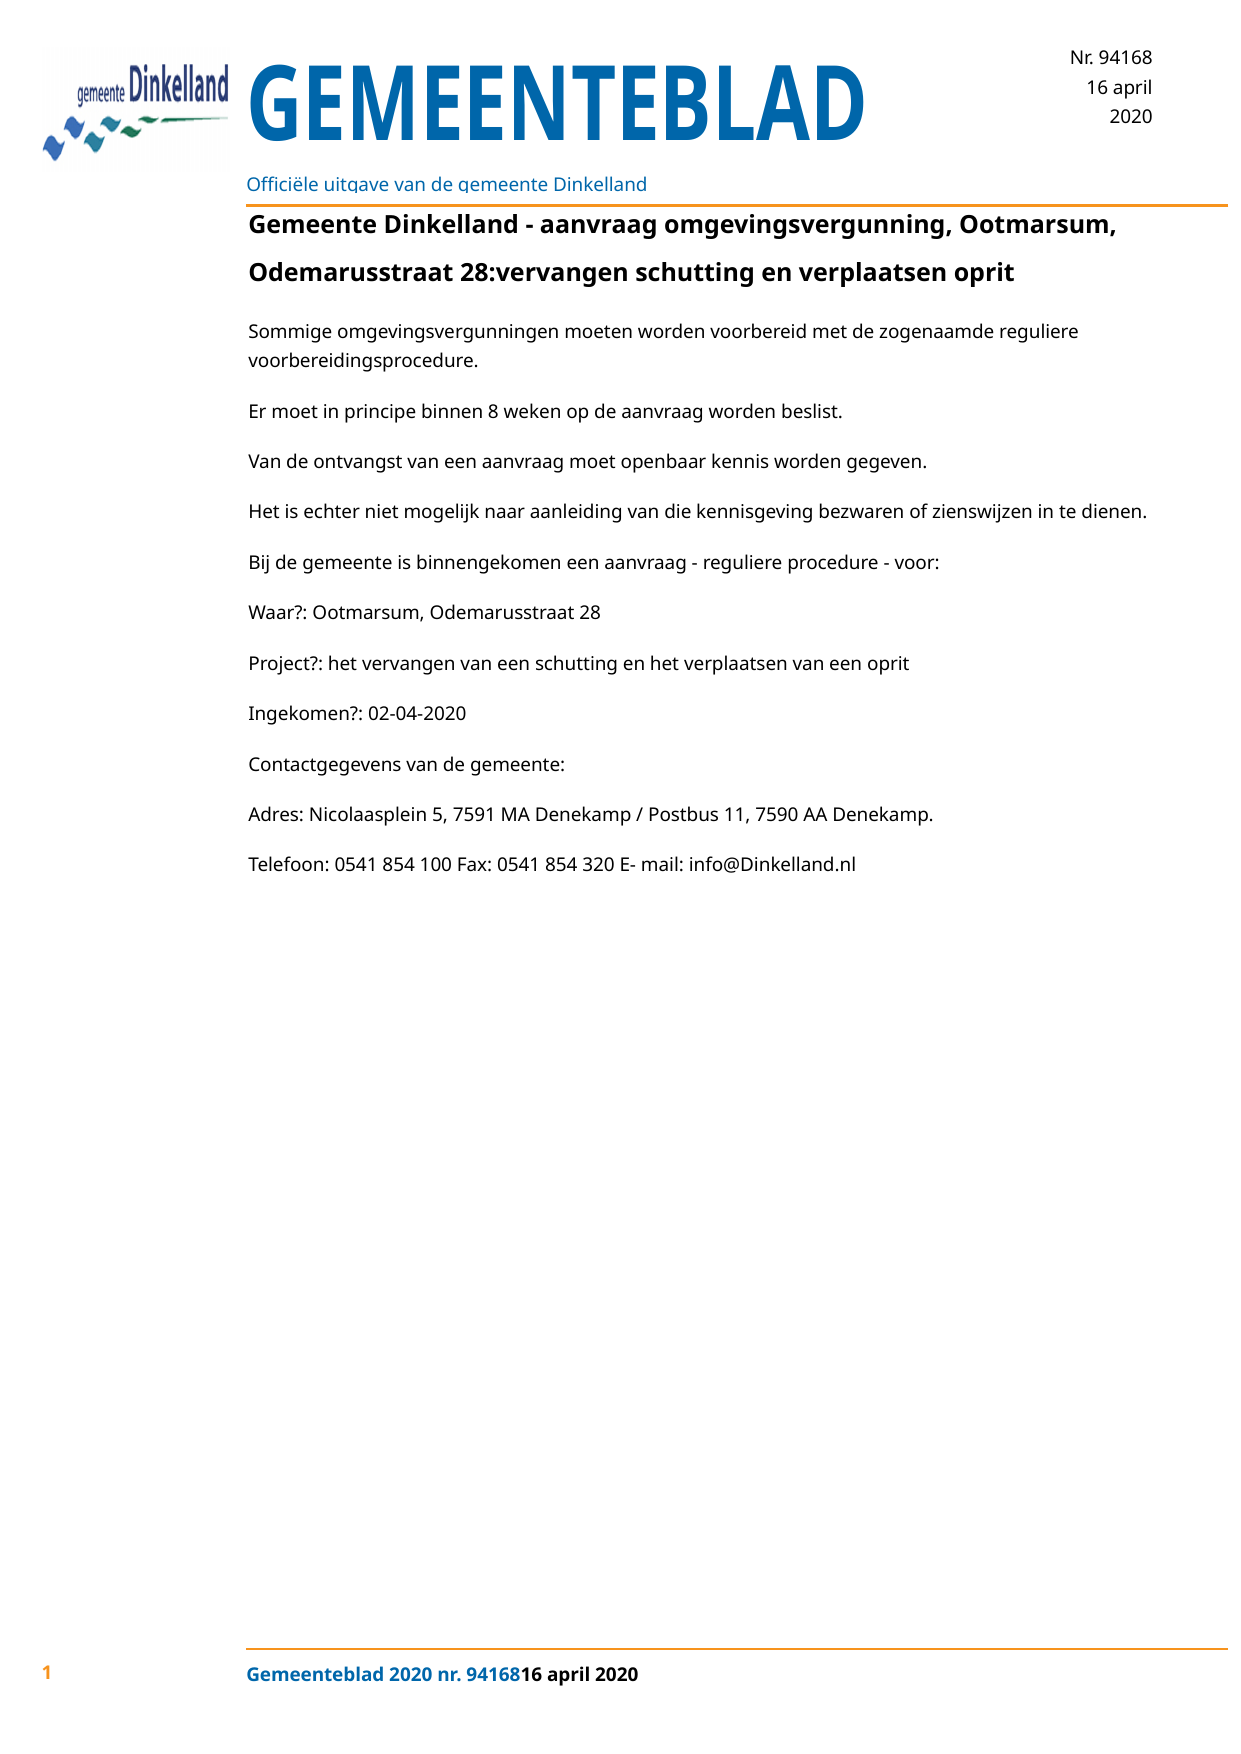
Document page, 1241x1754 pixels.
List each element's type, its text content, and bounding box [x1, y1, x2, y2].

text Waar?: Ootmarsum, Odemarusstraat 28 [248, 599, 1152, 625]
text Er moet in principe binnen 8 weken op de aanvraag worden beslist. [248, 398, 1152, 424]
text Het is echter niet mogelijk naar aanleiding van die kennisgeving bezwaren of zienswijzen in te dienen. [248, 499, 1152, 524]
text Adres: Nicolaasplein 5, 7591 MA Denekamp / Postbus 11, 7590 AA Denekamp. [248, 801, 1152, 827]
text Telefoon: 0541 854 100 Fax: 0541 854 320 E- mail: info@Dinkelland.nl [248, 852, 1152, 877]
text Contactgegevens van de gemeente: [248, 751, 1152, 777]
text Van de ontvangst van een aanvraag moet openbaar kennis worden gegeven. [248, 448, 1152, 474]
text Gemeente Dinkelland - aanvraag omgevingsvergunning, Ootmarsum, Odemarusstraat 28:vervangen schutting en verplaatsen oprit [248, 207, 1152, 288]
text Sommige omgevingsvergunningen moeten worden voorbereid met de zogenaamde reguliere voorbereidingsprocedure. [248, 318, 1152, 373]
text Ingekomen?: 02-04-2020 [248, 700, 1152, 726]
picture [41, 47, 231, 172]
text Bij de gemeente is binnengekomen een aanvraag - reguliere procedure - voor: [248, 549, 1152, 575]
text Project?: het vervangen van een schutting en het verplaatsen van een oprit [248, 650, 1152, 676]
